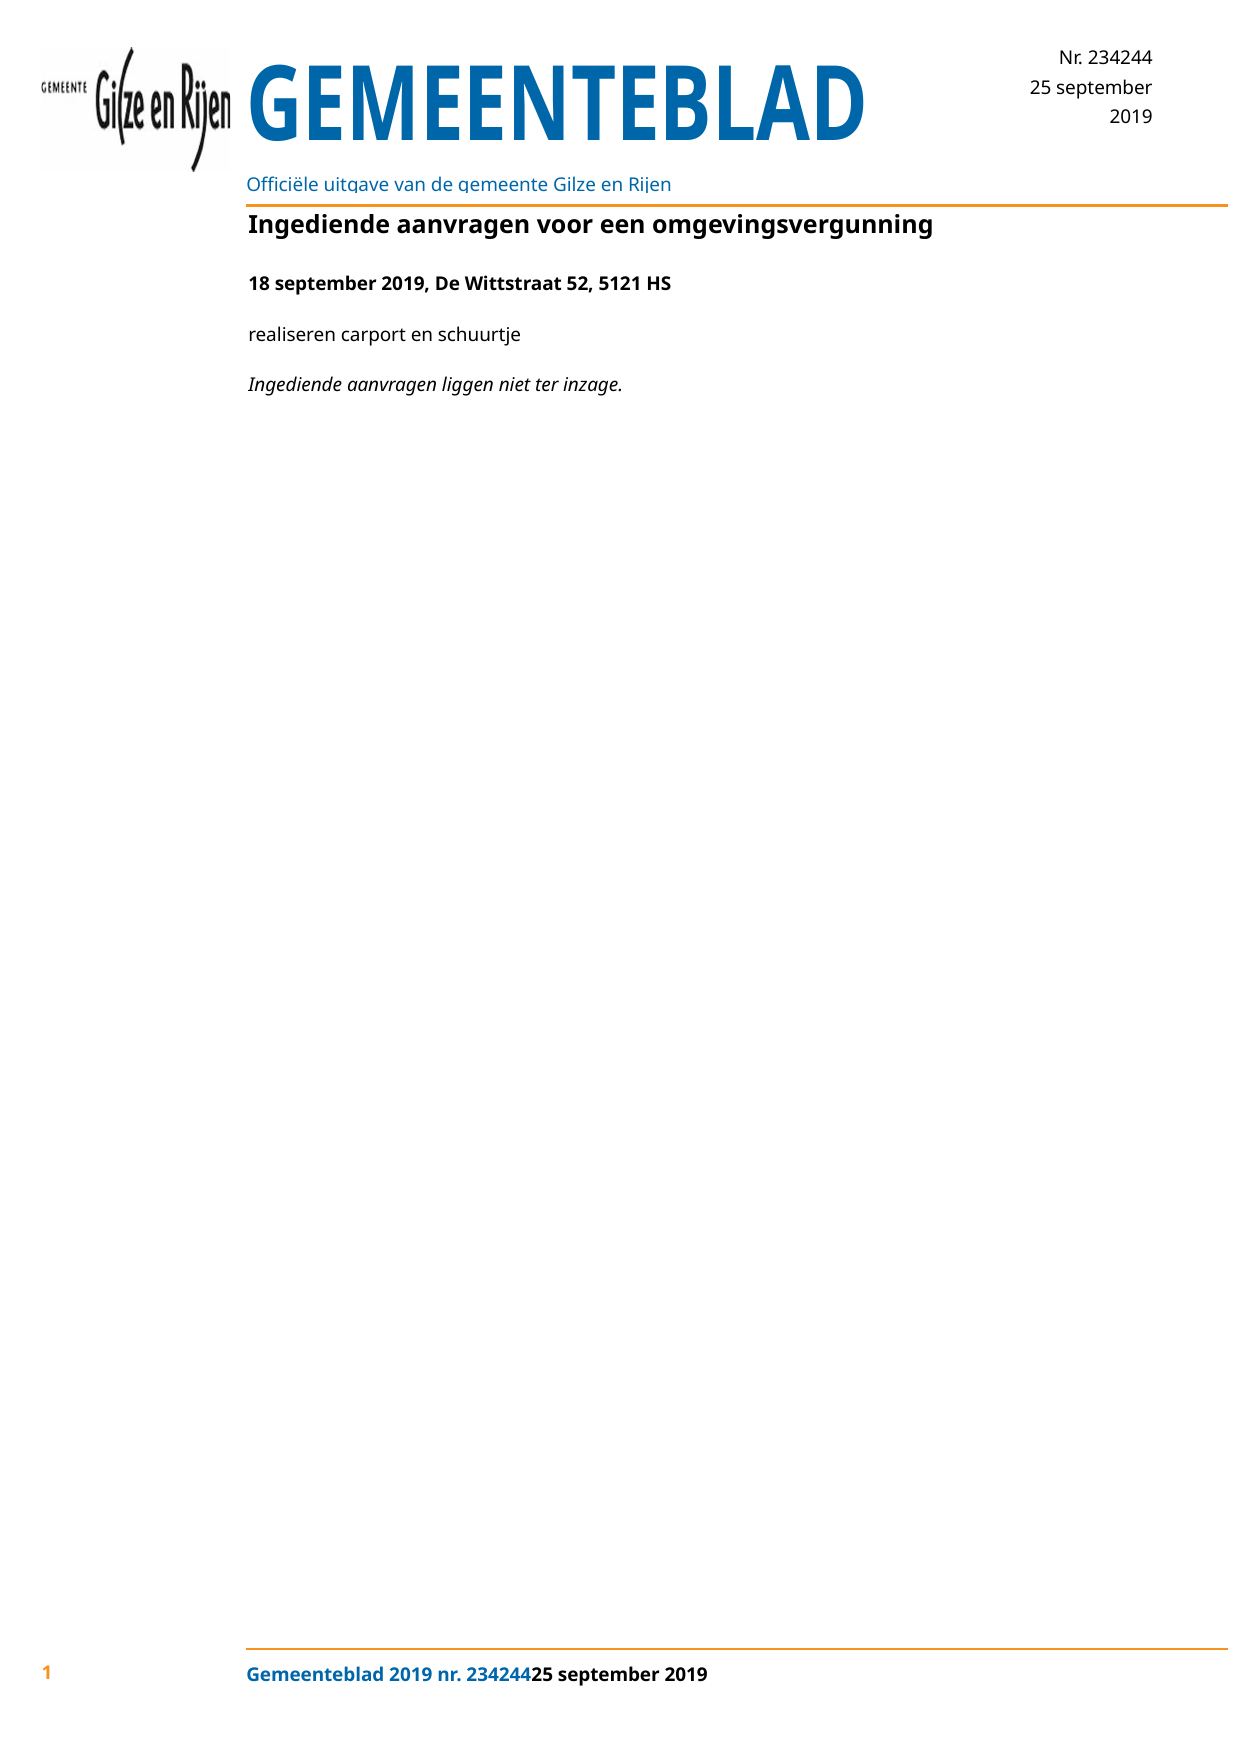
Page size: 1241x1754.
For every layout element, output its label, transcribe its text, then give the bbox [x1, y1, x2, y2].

text realiseren carport en schuurtje [248, 321, 1152, 346]
text 18 september 2019, De Wittstraat 52, 5121 HS [248, 270, 1152, 296]
picture [41, 47, 231, 172]
text Ingediende aanvragen liggen niet ter inzage. [248, 371, 1152, 397]
text Ingediende aanvragen voor een omgevingsvergunning [248, 207, 1152, 241]
